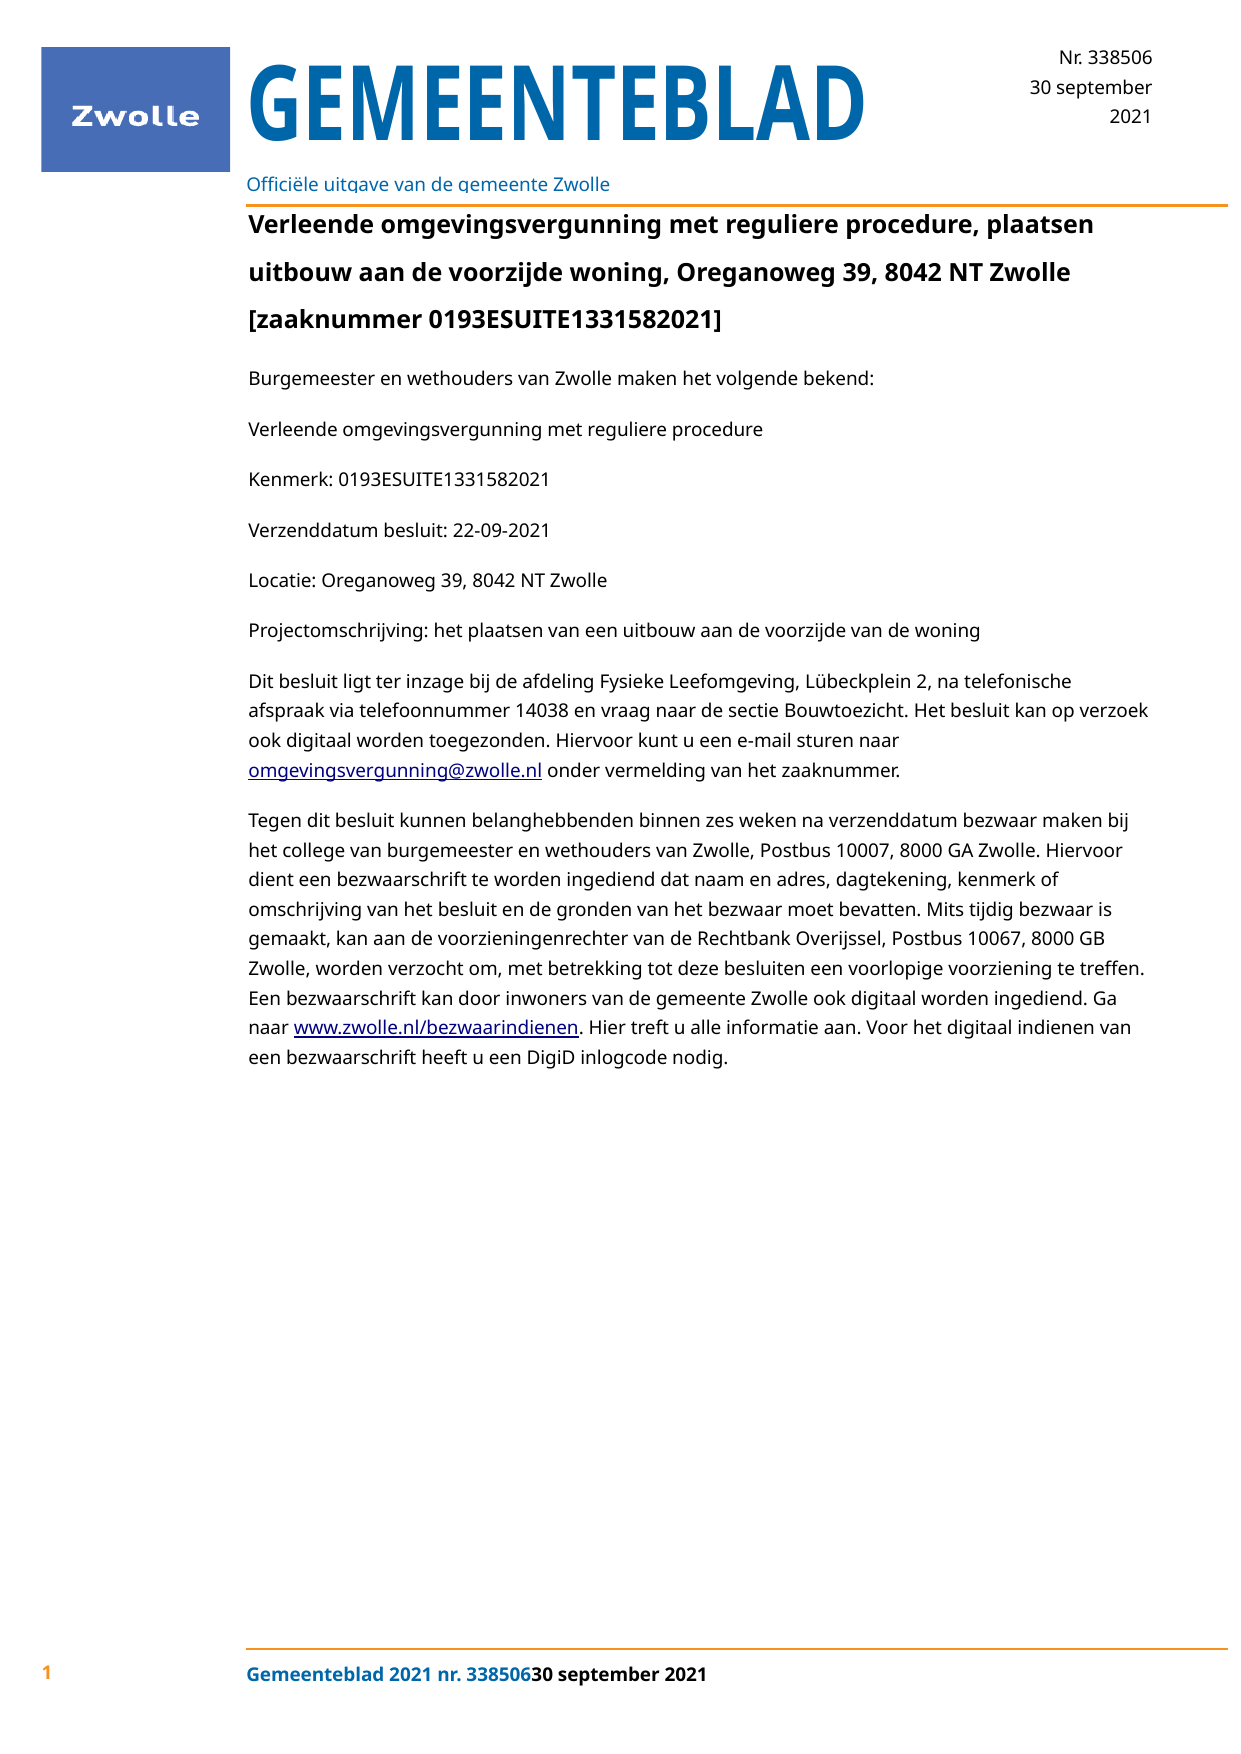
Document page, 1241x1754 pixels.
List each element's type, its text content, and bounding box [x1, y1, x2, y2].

text Dit besluit ligt ter inzage bij de afdeling Fysieke Leefomgeving, Lübeckplein 2, na telefonische afspraak via telefoonnummer 14038 en vraag naar de sectie Bouwtoezicht. Het besluit kan op verzoek ook digitaal worden toegezonden. Hiervoor kunt u een e-mail sturen naar omgevingsvergunning@zwolle.nl onder vermelding van het zaaknummer. [248, 668, 1152, 782]
text Verleende omgevingsvergunning met reguliere procedure, plaatsen uitbouw aan de voorzijde woning, Oreganoweg 39, 8042 NT Zwolle [zaaknummer 0193ESUITE1331582021] [248, 207, 1152, 336]
text Verzenddatum besluit: 22-09-2021 [248, 517, 1152, 542]
text Locatie: Oreganoweg 39, 8042 NT Zwolle [248, 567, 1152, 593]
text Tegen dit besluit kunnen belanghebbenden binnen zes weken na verzenddatum bezwaar maken bij het college van burgemeester en wethouders van Zwolle, Postbus 10007, 8000 GA Zwolle. Hiervoor dient een bezwaarschrift te worden ingediend dat naam en adres, dagtekening, kenmerk of omschrijving van het besluit en de gronden van het bezwaar moet bevatten. Mits tijdig bezwaar is gemaakt, kan aan de voorzieningenrechter van de Rechtbank Overijssel, Postbus 10067, 8000 GB Zwolle, worden verzocht om, met betrekking tot deze besluiten een voorlopige voorziening te treffen. Een bezwaarschrift kan door inwoners van de gemeente Zwolle ook digitaal worden ingediend. Ga naar www.zwolle.nl/bezwaarindienen. Hier treft u alle informatie aan. Voor het digitaal indienen van een bezwaarschrift heeft u een DigiD inlogcode nodig. [248, 807, 1152, 1069]
text Kenmerk: 0193ESUITE1331582021 [248, 466, 1152, 492]
picture [41, 47, 231, 172]
text Verleende omgevingsvergunning met reguliere procedure [248, 416, 1152, 442]
text Projectomschrijving: het plaatsen van een uitbouw aan de voorzijde van de woning [248, 618, 1152, 643]
text Burgemeester en wethouders van Zwolle maken het volgende bekend: [248, 366, 1152, 391]
